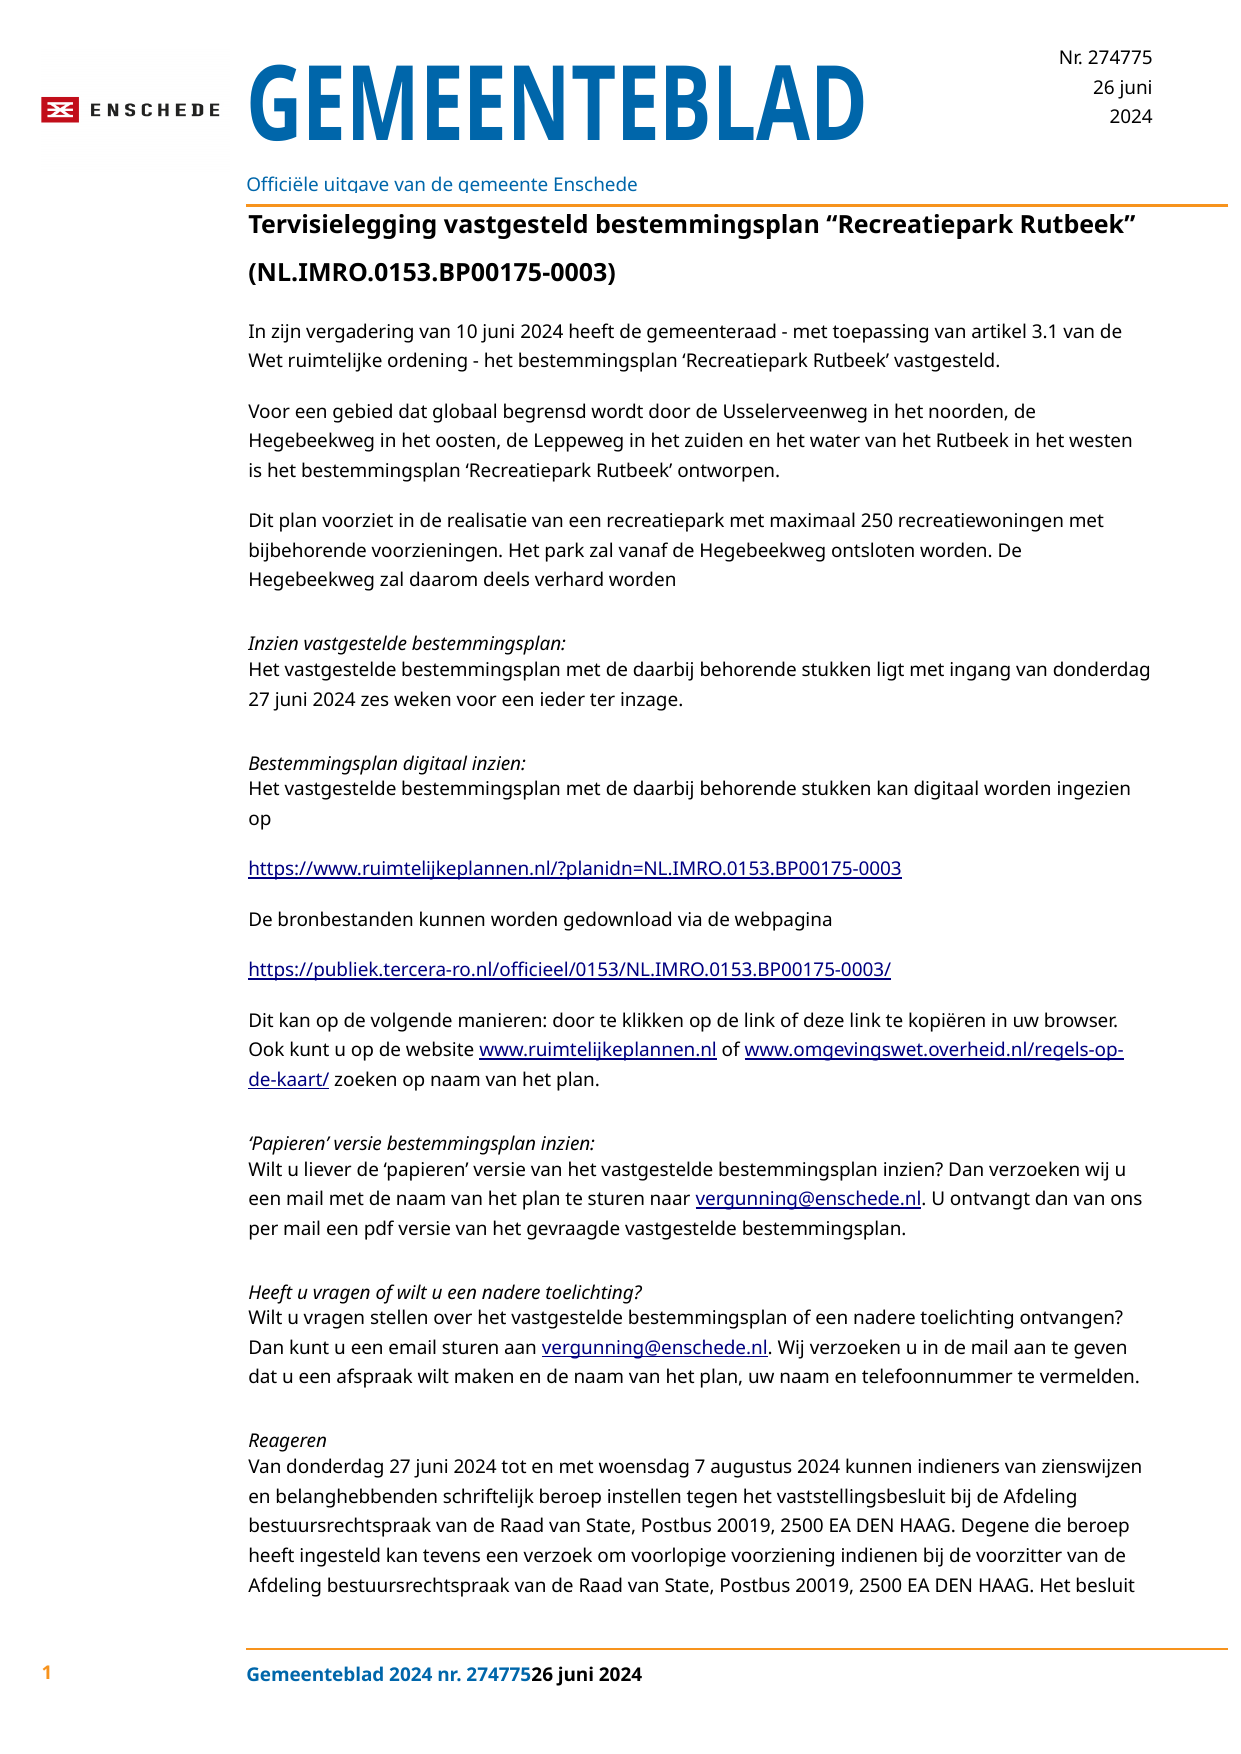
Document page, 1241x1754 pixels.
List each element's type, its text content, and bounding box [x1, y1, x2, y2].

text Van donderdag 27 juni 2024 tot en met woensdag 7 augustus 2024 kunnen indieners van zienswijzen en belanghebbenden schriftelijk beroep instellen tegen het vaststellingsbesluit bij de Afdeling bestuursrechtspraak van de Raad van State, Postbus 20019, 2500 EA DEN HAAG. Degene die beroep heeft ingesteld kan tevens een verzoek om voorlopige voorziening indienen bij de voorzitter van de Afdeling bestuursrechtspraak van de Raad van State, Postbus 20019, 2500 EA DEN HAAG. Het besluit [248, 1453, 1152, 1597]
text Wilt u liever de ‘papieren’ versie van het vastgestelde bestemmingsplan inzien? Dan verzoeken wij u een mail met de naam van het plan te sturen naar vergunning@enschede.nl. U ontvangt dan van ons per mail een pdf versie van het gevraagde vastgestelde bestemmingsplan. [248, 1156, 1152, 1241]
text De bronbestanden kunnen worden gedownload via de webpagina [248, 906, 1152, 932]
picture [41, 47, 231, 172]
text https://publiek.tercera-ro.nl/officieel/0153/NL.IMRO.0153.BP00175-0003/ [248, 956, 1152, 982]
text Voor een gebied dat globaal begrensd wordt door de Usselerveenweg in het noorden, de Hegebeekweg in het oosten, de Leppeweg in het zuiden en het water van het Rutbeek in het westen is het bestemmingsplan ‘Recreatiepark Rutbeek’ ontworpen. [248, 398, 1152, 483]
text Wilt u vragen stellen over het vastgestelde bestemmingsplan of een nadere toelichting ontvangen? Dan kunt u een email sturen aan vergunning@enschede.nl. Wij verzoeken u in de mail aan te geven dat u een afspraak wilt maken en de naam van het plan, uw naam en telefoonnummer te vermelden. [248, 1304, 1152, 1389]
text ‘Papieren’ versie bestemmingsplan inzien: [248, 1130, 1152, 1156]
text Het vastgestelde bestemmingsplan met de daarbij behorende stukken kan digitaal worden ingezien op [248, 776, 1152, 831]
text Inzien vastgestelde bestemmingsplan: [248, 631, 1152, 656]
text Tervisielegging vastgesteld bestemmingsplan “Recreatiepark Rutbeek” (NL.IMRO.0153.BP00175-0003) [248, 207, 1152, 288]
text https://www.ruimtelijkeplannen.nl/?planidn=NL.IMRO.0153.BP00175-0003 [248, 856, 1152, 881]
text Dit plan voorziet in de realisatie van een recreatiepark met maximaal 250 recreatiewoningen met bijbehorende voorzieningen. Het park zal vanaf de Hegebeekweg ontsloten worden. De Hegebeekweg zal daarom deels verhard worden [248, 507, 1152, 592]
text Heeft u vragen of wilt u een nadere toelichting? [248, 1279, 1152, 1304]
text Bestemmingsplan digitaal inzien: [248, 750, 1152, 776]
text Dit kan op de volgende manieren: door te klikken op de link of deze link te kopiëren in uw browser. Ook kunt u op de website www.ruimtelijkeplannen.nl of www.omgevingswet.overheid.nl/regels-op-de-kaart/ zoeken op naam van het plan. [248, 1007, 1152, 1092]
text Reageren [248, 1428, 1152, 1453]
text In zijn vergadering van 10 juni 2024 heeft de gemeenteraad - met toepassing van artikel 3.1 van de Wet ruimtelijke ordening - het bestemmingsplan ‘Recreatiepark Rutbeek’ vastgesteld. [248, 318, 1152, 373]
text Het vastgestelde bestemmingsplan met de daarbij behorende stukken ligt met ingang van donderdag 27 juni 2024 zes weken voor een ieder ter inzage. [248, 656, 1152, 712]
